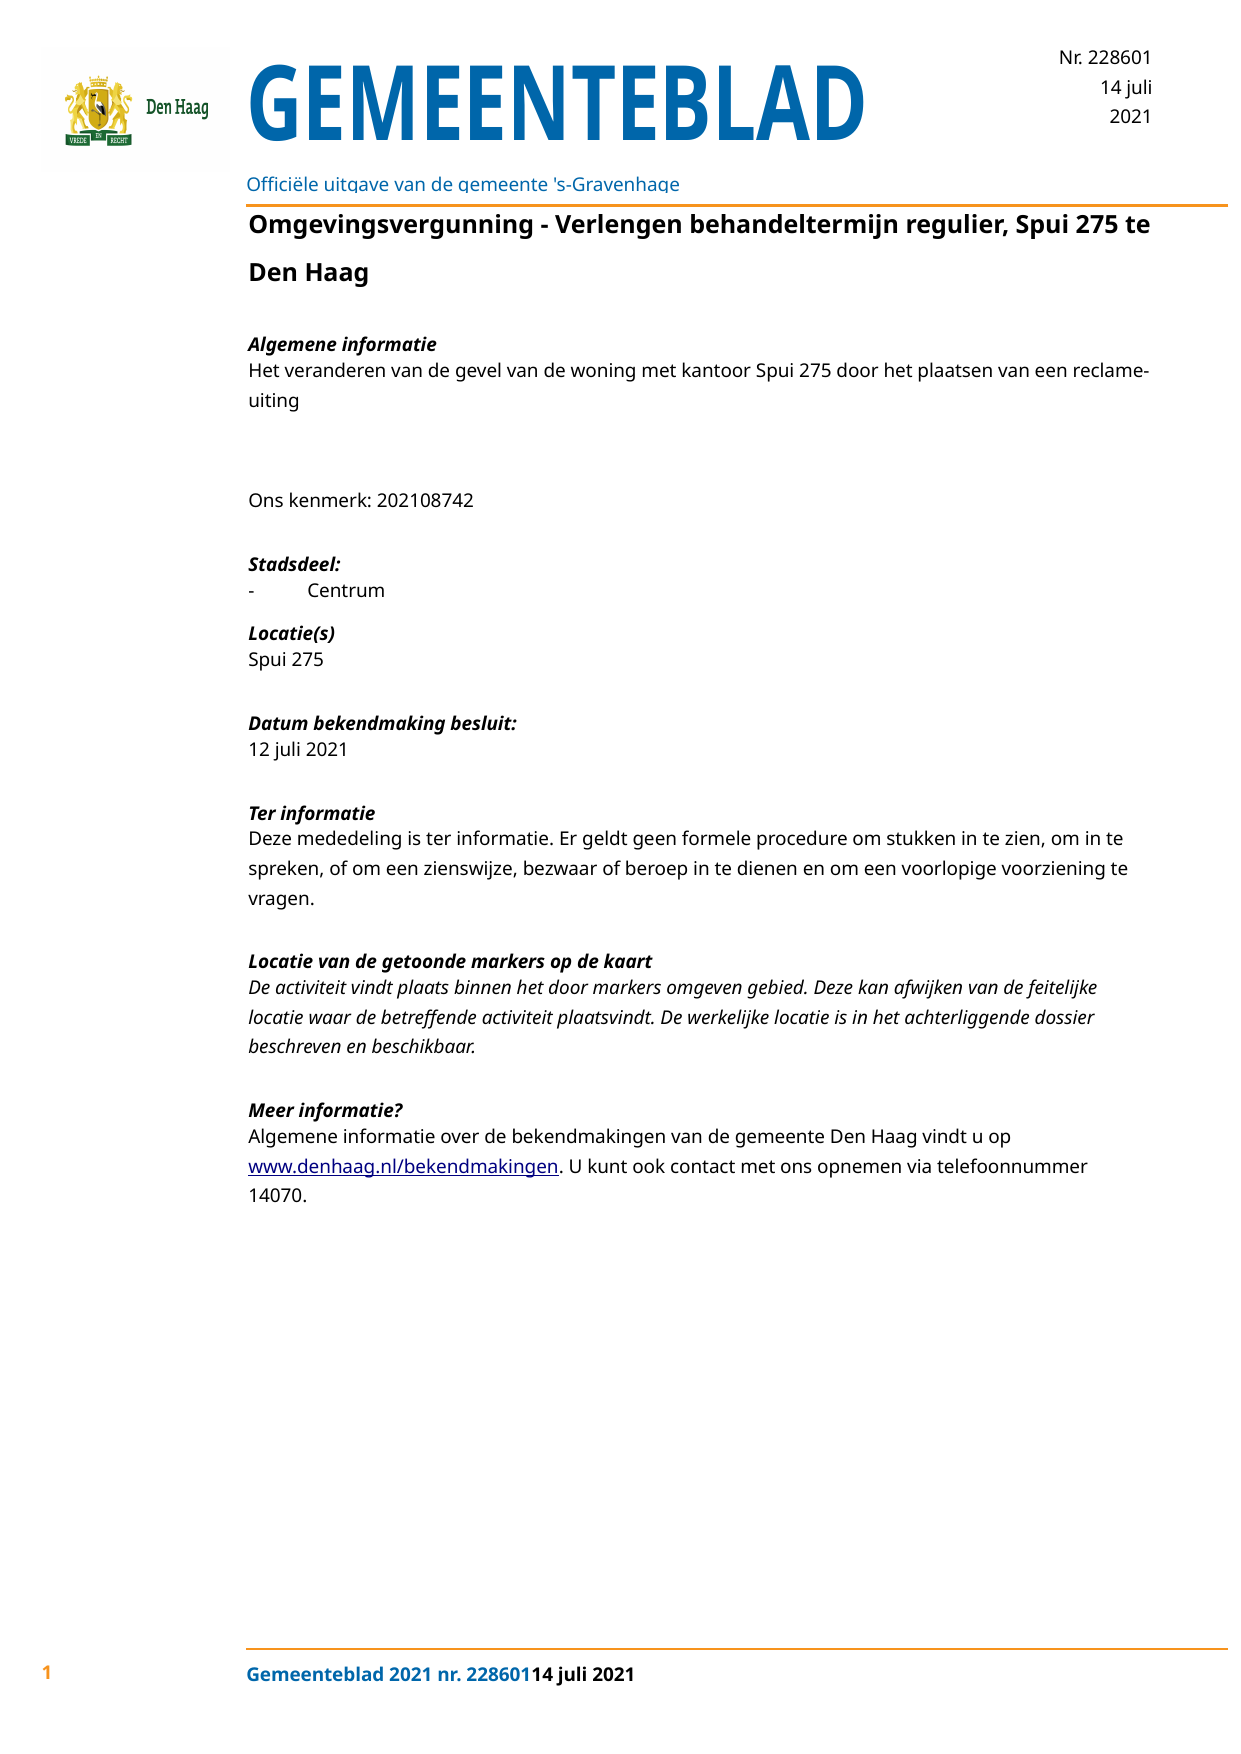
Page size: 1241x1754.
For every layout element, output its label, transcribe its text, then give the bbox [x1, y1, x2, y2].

text Algemene informatie over de bekendmakingen van de gemeente Den Haag vindt u op www.denhaag.nl/bekendmakingen. U kunt ook contact met ons opnemen via telefoonnummer 14070. [248, 1123, 1152, 1208]
text Ons kenmerk: 202108742 [248, 488, 1152, 513]
list Centrum [248, 577, 1152, 603]
text Locatie(s) [248, 620, 1152, 646]
text Datum bekendmaking besluit: [248, 710, 1152, 736]
picture [41, 47, 231, 172]
text De activiteit vindt plaats binnen het door markers omgeven gebied. Deze kan afwijken van de feitelijke locatie waar de betreffende activiteit plaatsvindt. De werkelijke locatie is in het achterliggende dossier beschreven en beschikbaar. [248, 974, 1152, 1059]
text Stadsdeel: [248, 552, 1152, 577]
text Deze mededeling is ter informatie. Er geldt geen formele procedure om stukken in te zien, om in te spreken, of om een zienswijze, bezwaar of beroep in te dienen en om een voorlopige voorziening te vragen. [248, 826, 1152, 910]
text Omgevingsvergunning - Verlengen behandeltermijn regulier, Spui 275 te Den Haag [248, 207, 1152, 288]
text Meer informatie? [248, 1097, 1152, 1123]
text Spui 275 [248, 646, 1152, 672]
text Algemene informatie [248, 331, 1152, 357]
text 12 juli 2021 [248, 736, 1152, 762]
text Locatie van de getoonde markers op de kaart [248, 949, 1152, 974]
text Het veranderen van de gevel van de woning met kantoor Spui 275 door het plaatsen van een reclame-uiting [248, 357, 1152, 412]
text Ter informatie [248, 800, 1152, 826]
